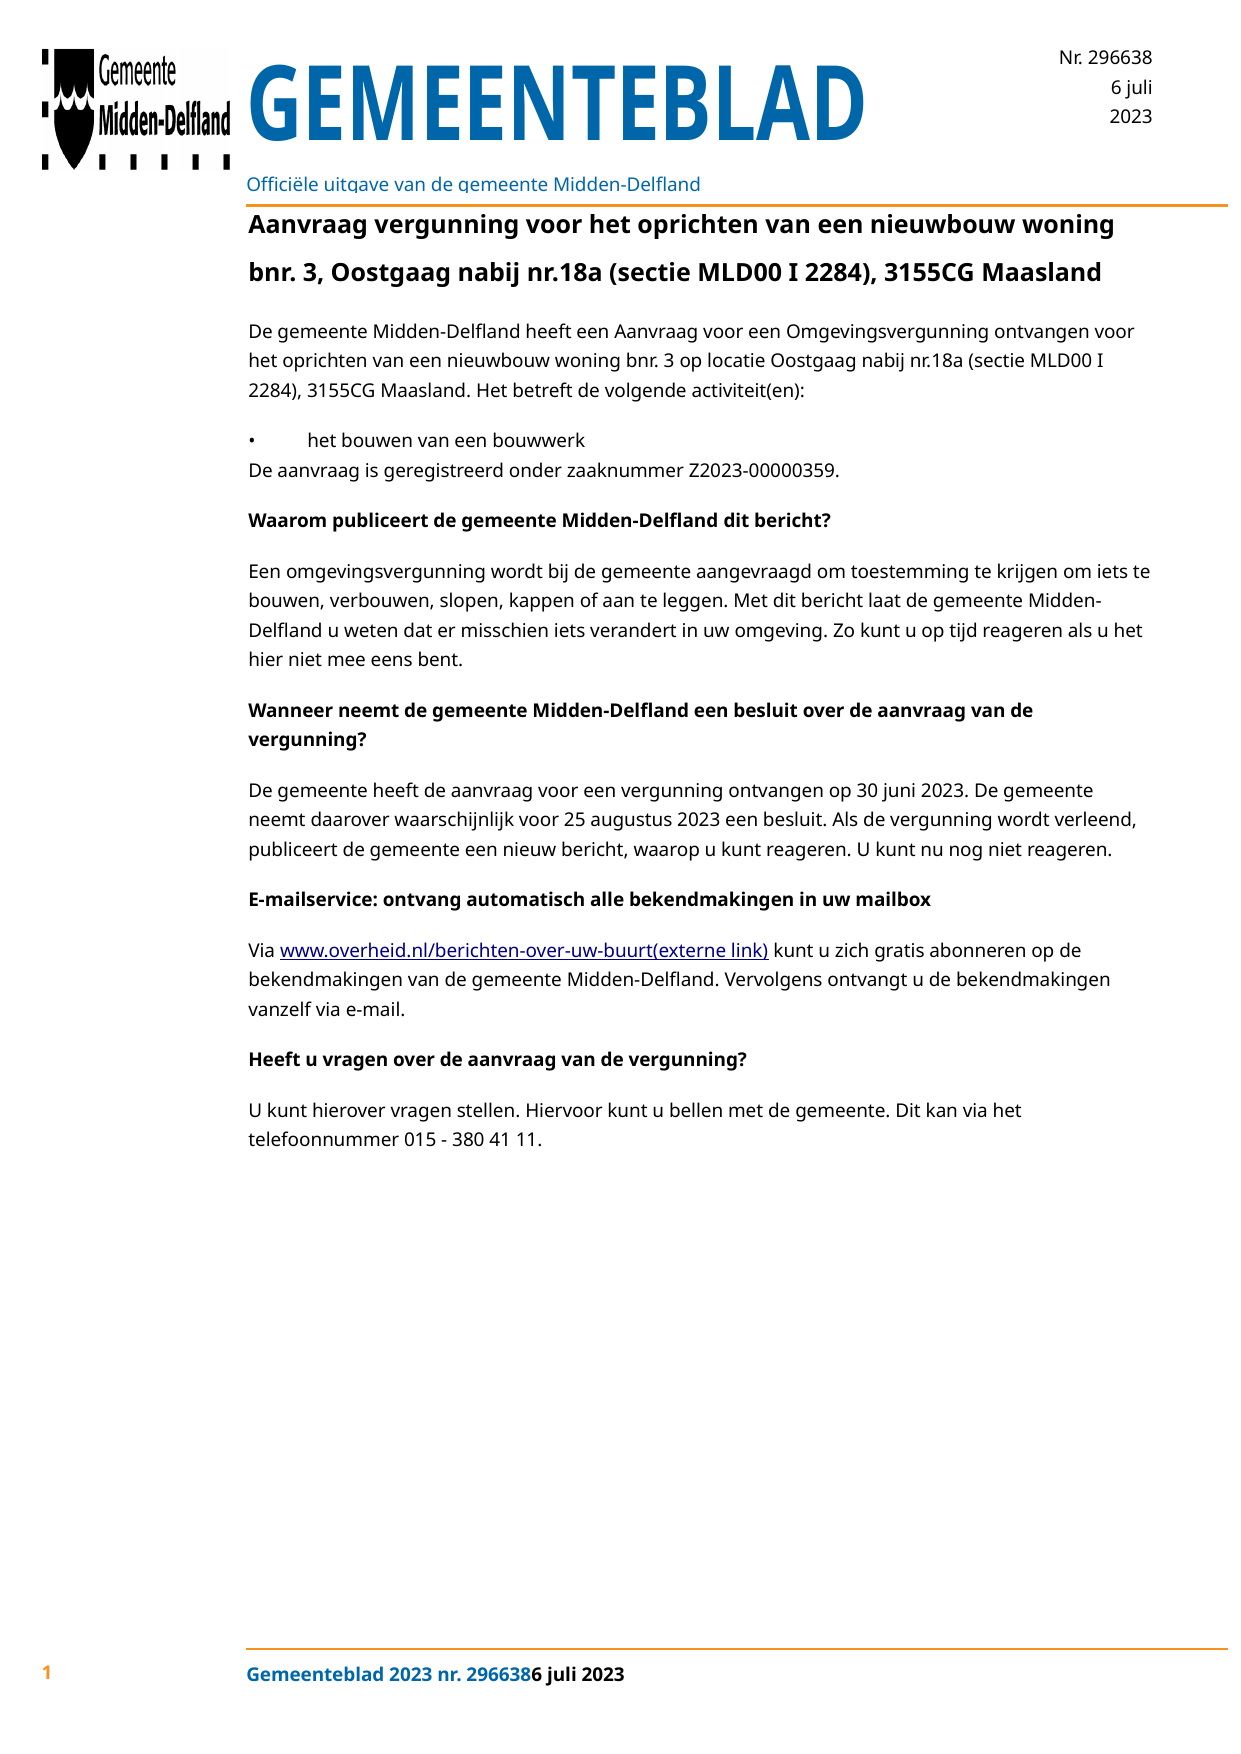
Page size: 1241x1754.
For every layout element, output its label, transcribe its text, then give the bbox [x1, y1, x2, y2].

picture [41, 47, 231, 172]
text De aanvraag is geregistreerd onder zaaknummer Z2023-00000359. [248, 457, 1152, 483]
text De gemeente Midden-Delfland heeft een Aanvraag voor een Omgevingsvergunning ontvangen voor het oprichten van een nieuwbouw woning bnr. 3 op locatie Oostgaag nabij nr.18a (sectie MLD00 I 2284), 3155CG Maasland. Het betreft de volgende activiteit(en): [248, 318, 1152, 403]
text Heeft u vragen over de aanvraag van de vergunning? [248, 1047, 1152, 1072]
list het bouwen van een bouwwerk [248, 427, 1152, 453]
text Waarom publiceert de gemeente Midden-Delfland dit bericht? [248, 507, 1152, 533]
text Wanneer neemt de gemeente Midden-Delfland een besluit over de aanvraag van de vergunning? [248, 697, 1152, 752]
text Aanvraag vergunning voor het oprichten van een nieuwbouw woning bnr. 3, Oostgaag nabij nr.18a (sectie MLD00 I 2284), 3155CG Maasland [248, 207, 1152, 288]
text Via www.overheid.nl/berichten-over-uw-buurt(externe link) kunt u zich gratis abonneren op de bekendmakingen van de gemeente Midden-Delfland. Vervolgens ontvangt u de bekendmakingen vanzelf via e-mail. [248, 937, 1152, 1022]
text E-mailservice: ontvang automatisch alle bekendmakingen in uw mailbox [248, 887, 1152, 912]
text Een omgevingsvergunning wordt bij de gemeente aangevraagd om toestemming te krijgen om iets te bouwen, verbouwen, slopen, kappen of aan te leggen. Met dit bericht laat de gemeente Midden-Delfland u weten dat er misschien iets verandert in uw omgeving. Zo kunt u op tijd reageren als u het hier niet mee eens bent. [248, 558, 1152, 672]
text U kunt hierover vragen stellen. Hiervoor kunt u bellen met de gemeente. Dit kan via het telefoonnummer 015 - 380 41 11. [248, 1097, 1152, 1152]
text De gemeente heeft de aanvraag voor een vergunning ontvangen op 30 juni 2023. De gemeente neemt daarover waarschijnlijk voor 25 augustus 2023 een besluit. Als de vergunning wordt verleend, publiceert de gemeente een nieuw bericht, waarop u kunt reageren. U kunt nu nog niet reageren. [248, 777, 1152, 862]
